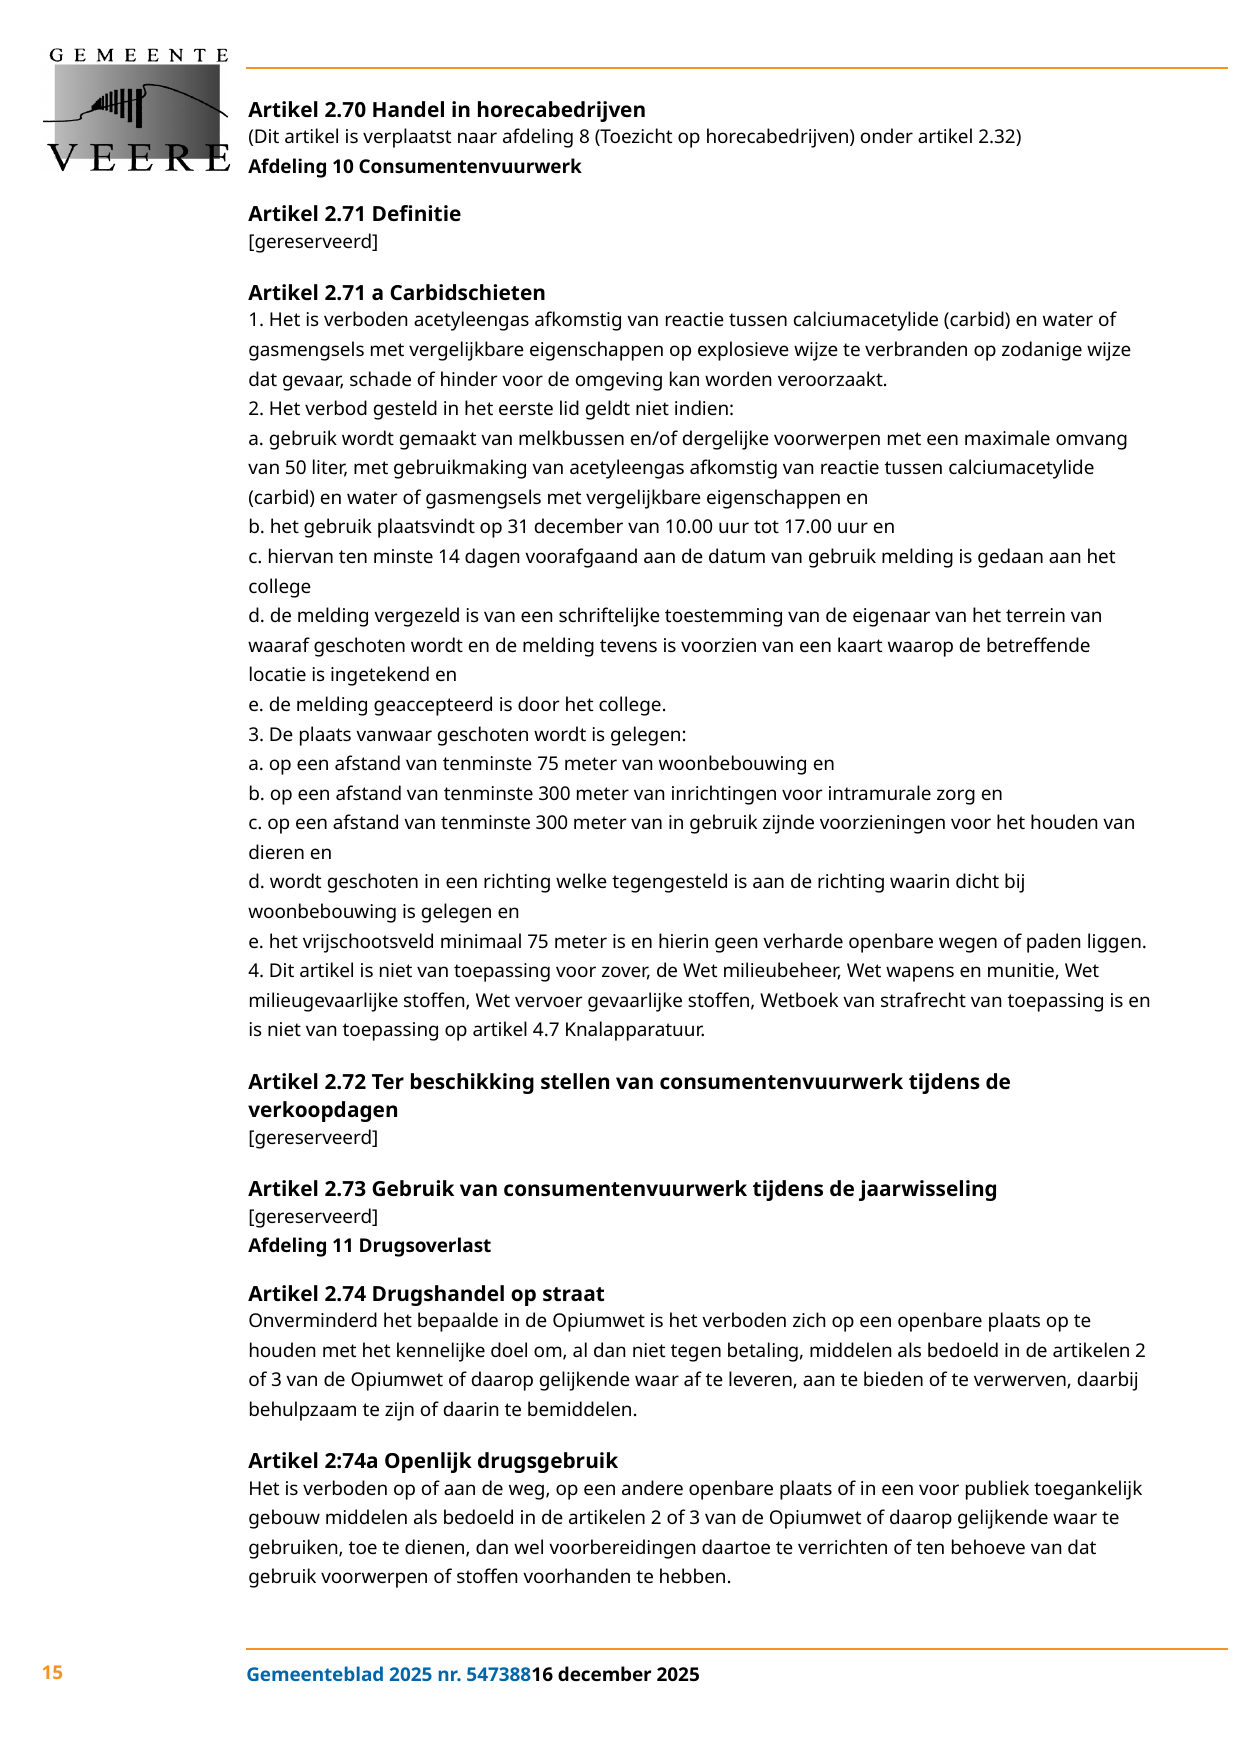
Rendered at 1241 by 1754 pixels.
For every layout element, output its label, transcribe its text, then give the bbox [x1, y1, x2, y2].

text [gereserveerd] [248, 1124, 1152, 1150]
text Onverminderd het bepaalde in de Opiumwet is het verboden zich op een openbare plaats op te houden met het kennelijke doel om, al dan niet tegen betaling, middelen als bedoeld in de artikelen 2 of 3 van de Opiumwet of daarop gelijkende waar af te leveren, aan te bieden of te verwerven, daarbij behulpzaam te zijn of daarin te bemiddelen. [248, 1307, 1152, 1422]
text b. op een afstand van tenminste 300 meter van inrichtingen voor intramurale zorg en [248, 780, 1152, 806]
text [gereserveerd] [248, 1203, 1152, 1228]
text e. de melding geaccepteerd is door het college. [248, 691, 1152, 717]
picture [41, 47, 231, 172]
text Artikel 2.71 a Carbidschieten [248, 278, 1152, 307]
text 3. De plaats vanwaar geschoten wordt is gelegen: [248, 721, 1152, 747]
text d. de melding vergezeld is van een schriftelijke toestemming van de eigenaar van het terrein van waaraf geschoten wordt en de melding tevens is voorzien van een kaart waarop de betreffende locatie is ingetekend en [248, 602, 1152, 687]
text Afdeling 10 Consumentenvuurwerk [248, 153, 1152, 178]
text Artikel 2.70 Handel in horecabedrijven [248, 95, 1152, 123]
text 2. Het verbod gesteld in het eerste lid geldt niet indien: [248, 395, 1152, 421]
text Afdeling 11 Drugsoverlast [248, 1232, 1152, 1258]
text 4. Dit artikel is niet van toepassing voor zover, de Wet milieubeheer, Wet wapens en munitie, Wet milieugevaarlijke stoffen, Wet vervoer gevaarlijke stoffen, Wetboek van strafrecht van toepassing is en is niet van toepassing op artikel 4.7 Knalapparatuur. [248, 957, 1152, 1042]
text Artikel 2.72 Ter beschikking stellen van consumentenvuurwerk tijdens de verkoopdagen [248, 1067, 1152, 1124]
text e. het vrijschootsveld minimaal 75 meter is en hierin geen verharde openbare wegen of paden liggen. [248, 928, 1152, 954]
text Het is verboden op of aan de weg, op een andere openbare plaats of in een voor publiek toegankelijk gebouw middelen als bedoeld in de artikelen 2 of 3 van de Opiumwet of daarop gelijkende waar te gebruiken, toe te dienen, dan wel voorbereidingen daartoe te verrichten of ten behoeve van dat gebruik voorwerpen of stoffen voorhanden te hebben. [248, 1475, 1152, 1589]
text 1. Het is verboden acetyleengas afkomstig van reactie tussen calciumacetylide (carbid) en water of gasmengsels met vergelijkbare eigenschappen op explosieve wijze te verbranden op zodanige wijze dat gevaar, schade of hinder voor de omgeving kan worden veroorzaakt. [248, 307, 1152, 392]
text d. wordt geschoten in een richting welke tegengesteld is aan de richting waarin dicht bij woonbebouwing is gelegen en [248, 869, 1152, 924]
text [gereserveerd] [248, 228, 1152, 253]
text Artikel 2.74 Drugshandel op straat [248, 1279, 1152, 1307]
text (Dit artikel is verplaatst naar afdeling 8 (Toezicht op horecabedrijven) onder artikel 2.32) [248, 123, 1152, 149]
text c. hiervan ten minste 14 dagen voorafgaand aan de datum van gebruik melding is gedaan aan het college [248, 543, 1152, 599]
text a. gebruik wordt gemaakt van melkbussen en/of dergelijke voorwerpen met een maximale omvang van 50 liter, met gebruikmaking van acetyleengas afkomstig van reactie tussen calciumacetylide (carbid) en water of gasmengsels met vergelijkbare eigenschappen en [248, 425, 1152, 510]
text c. op een afstand van tenminste 300 meter van in gebruik zijnde voorzieningen voor het houden van dieren en [248, 809, 1152, 865]
text b. het gebruik plaatsvindt op 31 december van 10.00 uur tot 17.00 uur en [248, 514, 1152, 539]
text Artikel 2.73 Gebruik van consumentenvuurwerk tijdens de jaarwisseling [248, 1174, 1152, 1203]
text a. op een afstand van tenminste 75 meter van woonbebouwing en [248, 750, 1152, 776]
text Artikel 2.71 Definitie [248, 199, 1152, 228]
text Artikel 2:74a Openlijk drugsgebruik [248, 1447, 1152, 1475]
